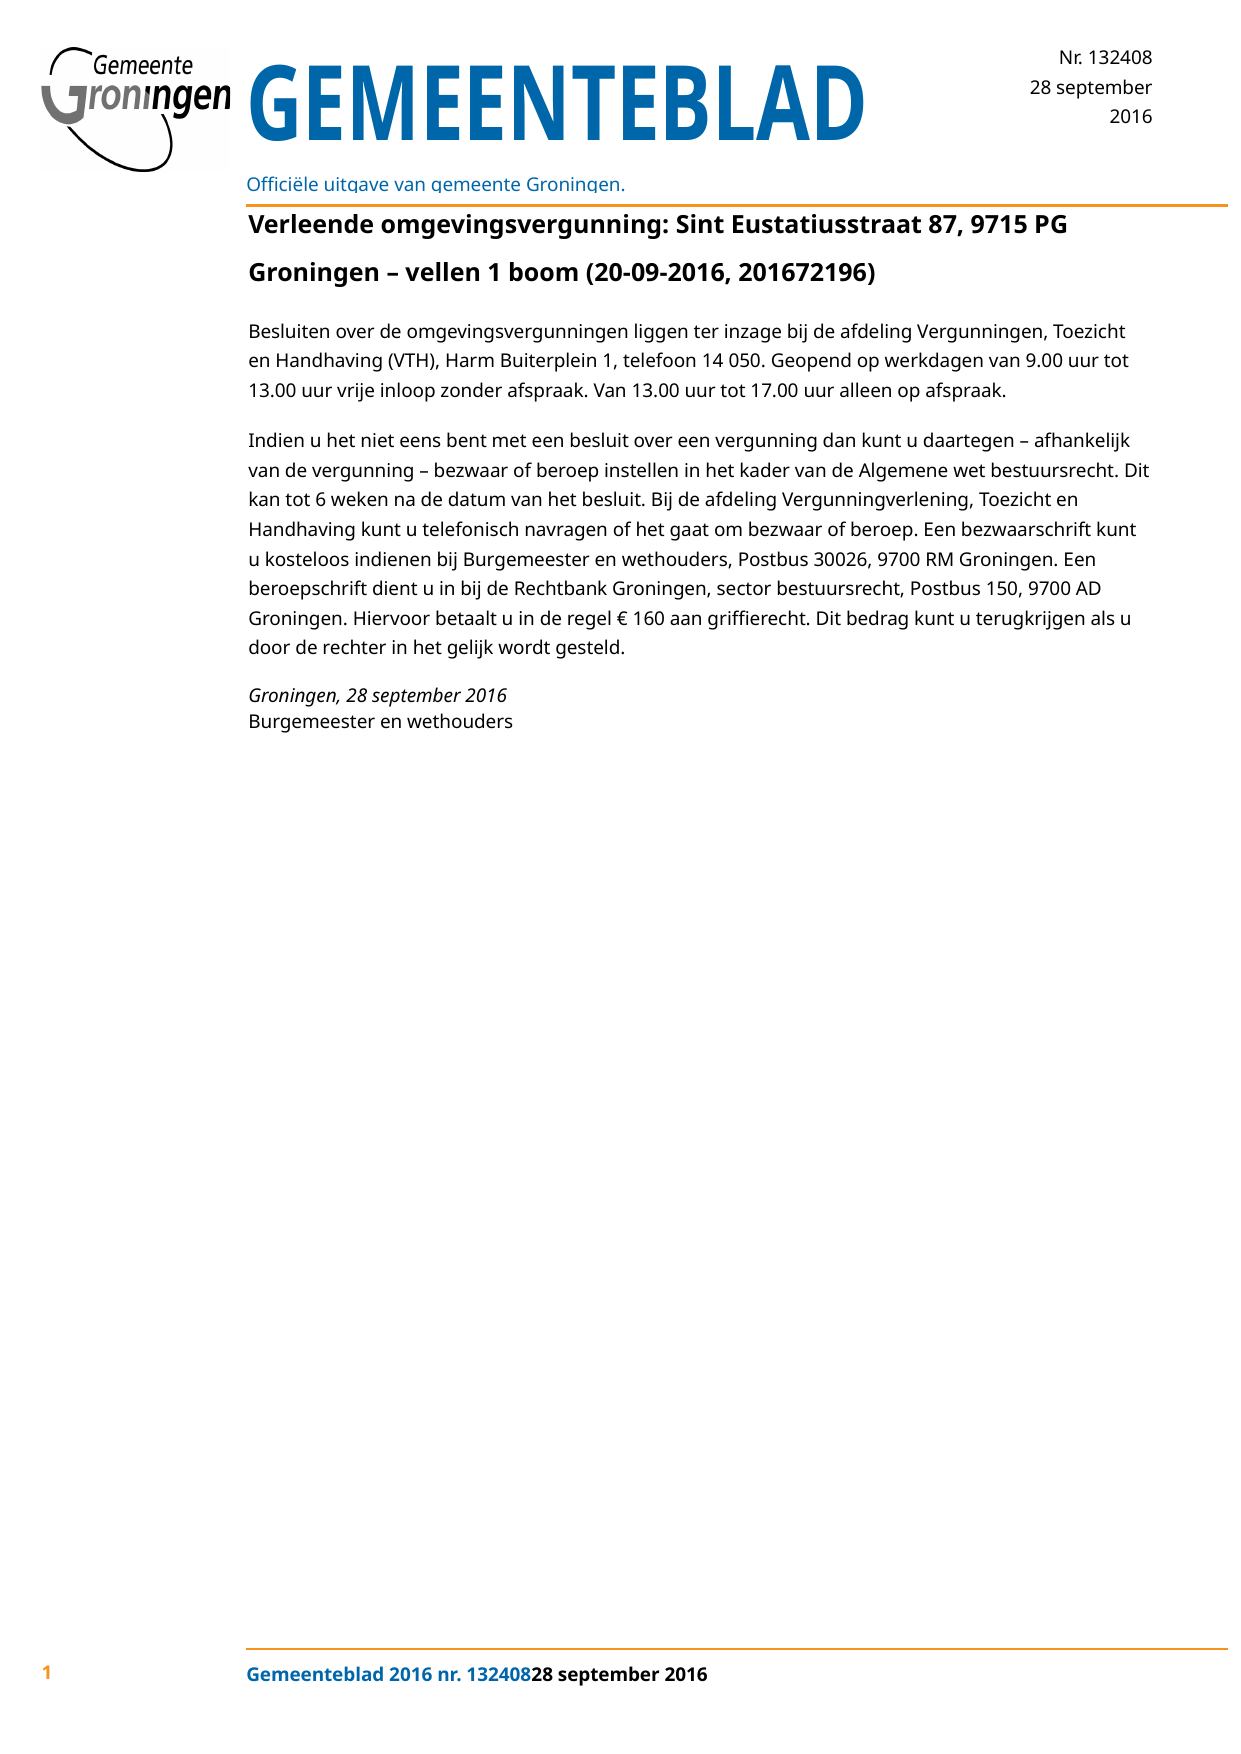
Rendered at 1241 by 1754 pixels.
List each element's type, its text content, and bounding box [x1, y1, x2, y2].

text Groningen, 28 september 2016 [248, 682, 1152, 708]
picture [41, 47, 231, 172]
text Besluiten over de omgevingsvergunningen liggen ter inzage bij de afdeling Vergunningen, Toezicht en Handhaving (VTH), Harm Buiterplein 1, telefoon 14 050. Geopend op werkdagen van 9.00 uur tot 13.00 uur vrije inloop zonder afspraak. Van 13.00 uur tot 17.00 uur alleen op afspraak. [248, 318, 1152, 403]
text Burgemeester en wethouders [248, 708, 1152, 734]
text Verleende omgevingsvergunning: Sint Eustatiusstraat 87, 9715 PG Groningen – vellen 1 boom (20-09-2016, 201672196) [248, 207, 1152, 288]
text Indien u het niet eens bent met een besluit over een vergunning dan kunt u daartegen – afhankelijk van de vergunning – bezwaar of beroep instellen in het kader van de Algemene wet bestuursrecht. Dit kan tot 6 weken na de datum van het besluit. Bij de afdeling Vergunningverlening, Toezicht en Handhaving kunt u telefonisch navragen of het gaat om bezwaar of beroep. Een bezwaarschrift kunt u kosteloos indienen bij Burgemeester en wethouders, Postbus 30026, 9700 RM Groningen. Een beroepschrift dient u in bij de Rechtbank Groningen, sector bestuursrecht, Postbus 150, 9700 AD Groningen. Hiervoor betaalt u in de regel € 160 aan griffierecht. Dit bedrag kunt u terugkrijgen als u door de rechter in het gelijk wordt gesteld. [248, 427, 1152, 660]
